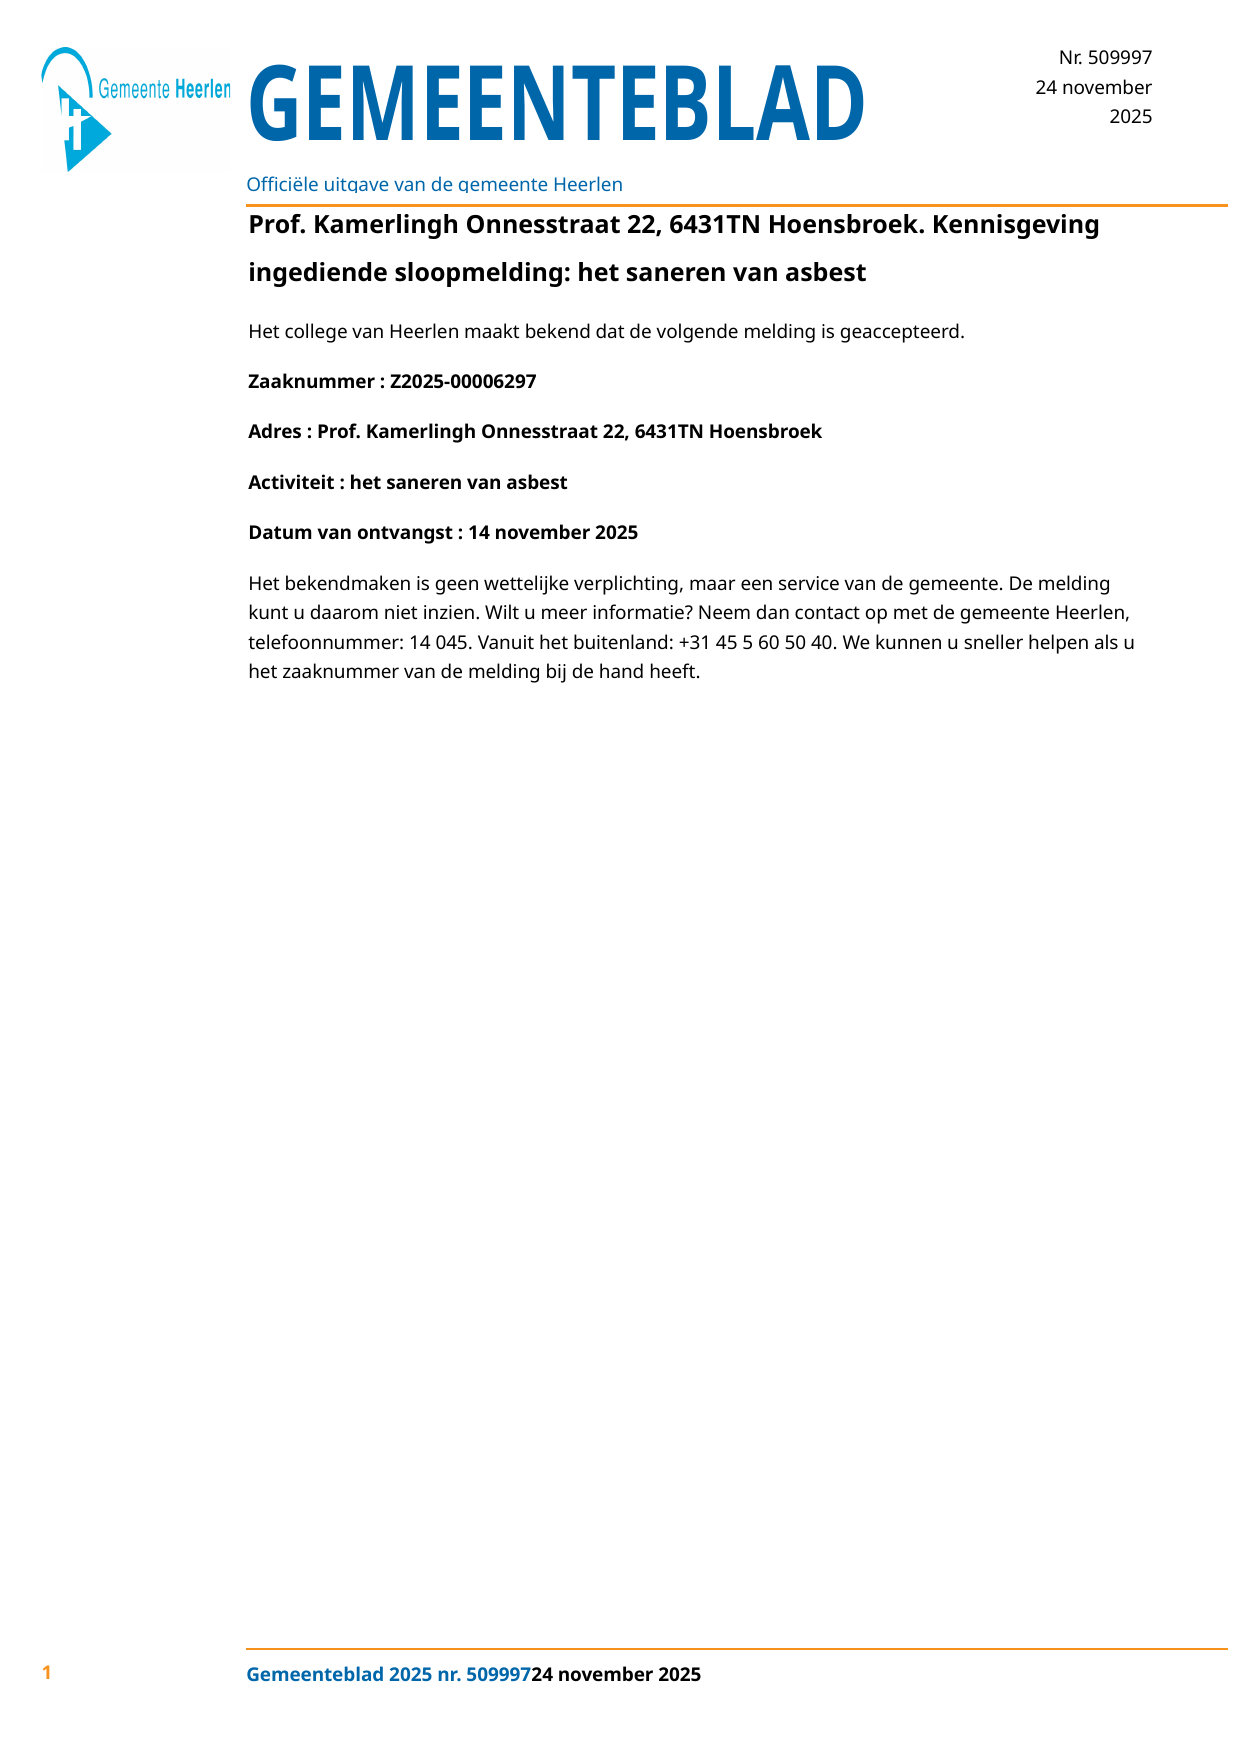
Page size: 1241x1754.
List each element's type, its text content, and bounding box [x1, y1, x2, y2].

picture [41, 47, 231, 172]
text Activiteit : het saneren van asbest [248, 469, 1152, 495]
text Het college van Heerlen maakt bekend dat de volgende melding is geaccepteerd. [248, 318, 1152, 344]
text Datum van ontvangst : 14 november 2025 [248, 519, 1152, 545]
text Zaaknummer : Z2025-00006297 [248, 368, 1152, 394]
picture [41, 47, 59, 70]
text Adres : Prof. Kamerlingh Onnesstraat 22, 6431TN Hoensbroek [248, 419, 1152, 444]
text Het bekendmaken is geen wettelijke verplichting, maar een service van de gemeente. De melding kunt u daarom niet inzien. Wilt u meer informatie? Neem dan contact op met de gemeente Heerlen, telefoonnummer: 14 045. Vanuit het buitenland: +31 45 5 60 50 40. We kunnen u sneller helpen als u het zaaknummer van de melding bij de hand heeft. [248, 570, 1152, 684]
text Prof. Kamerlingh Onnesstraat 22, 6431TN Hoensbroek. Kennisgeving ingediende sloopmelding: het saneren van asbest [248, 207, 1152, 288]
